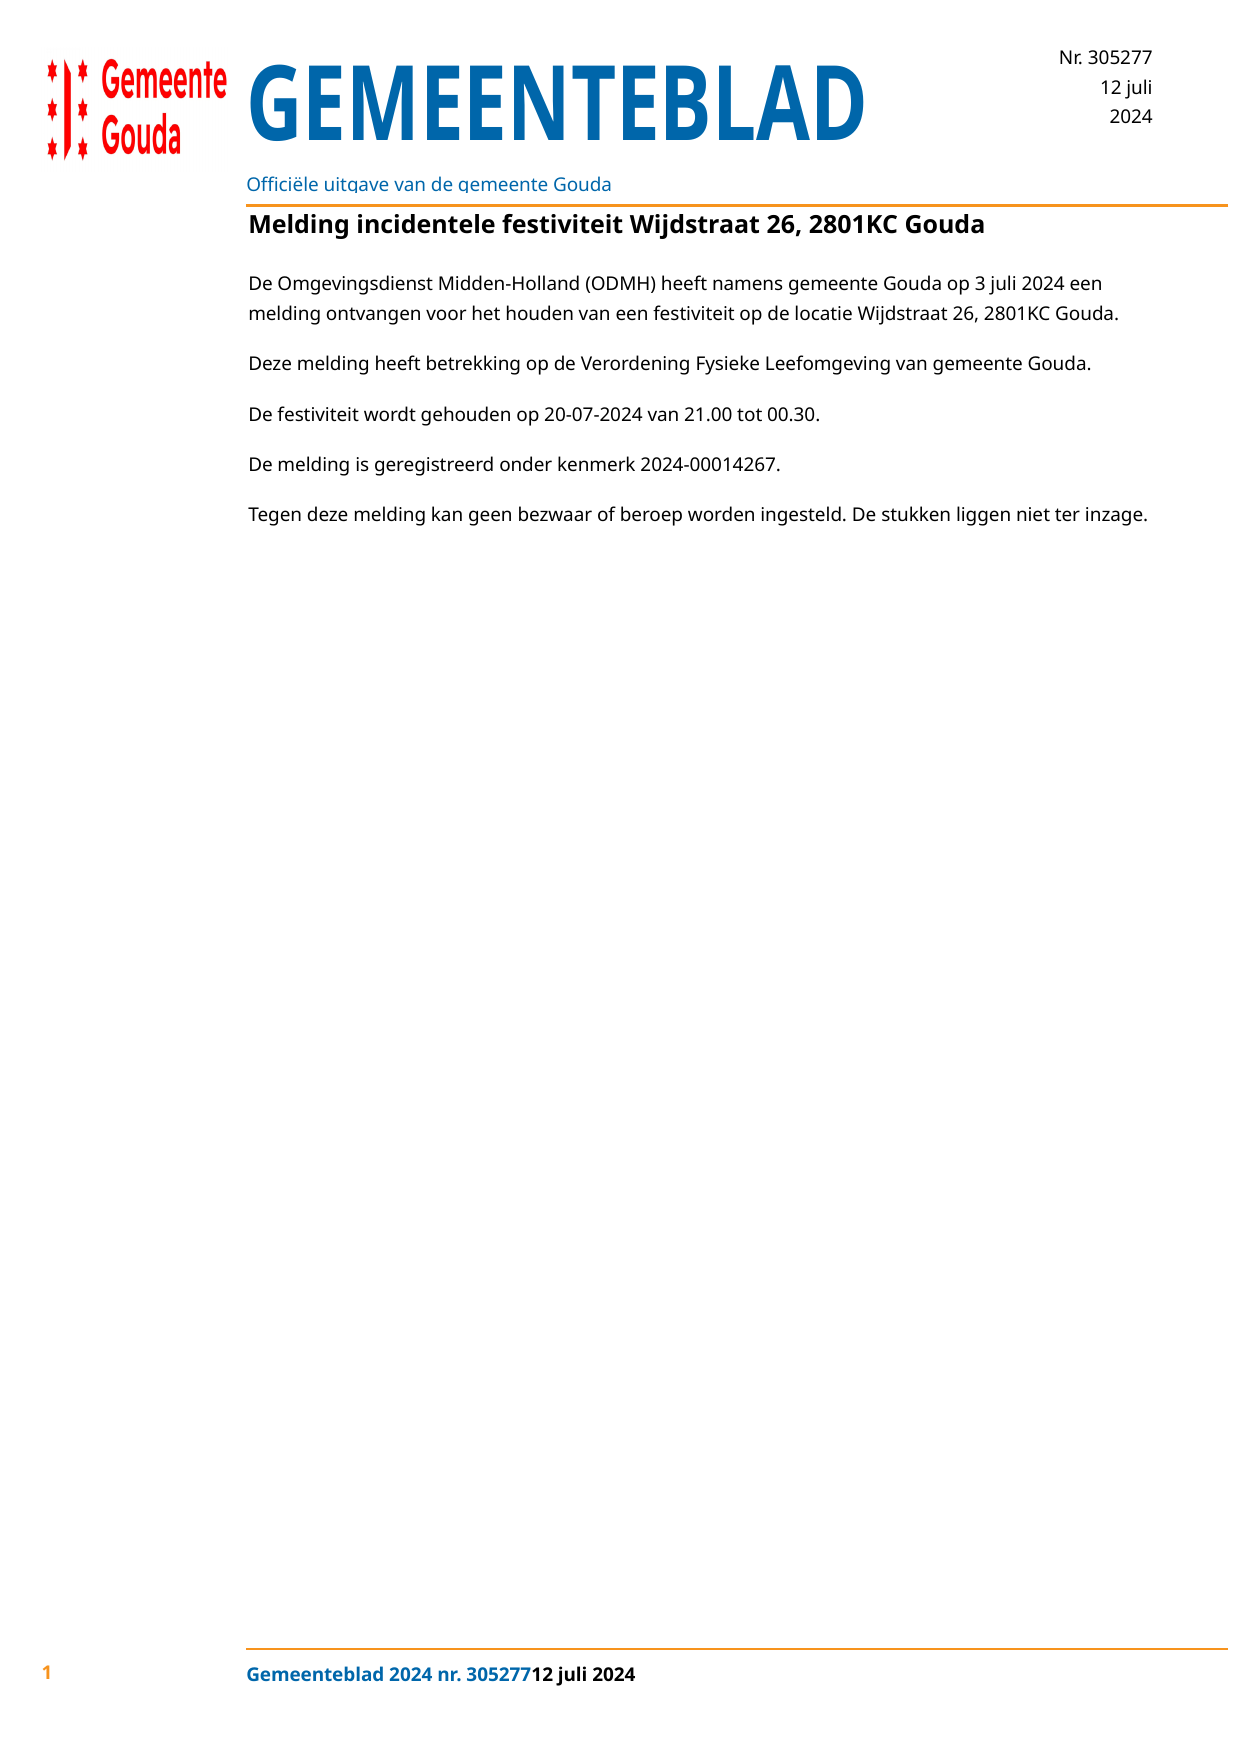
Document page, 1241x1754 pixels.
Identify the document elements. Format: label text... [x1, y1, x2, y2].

text De Omgevingsdienst Midden-Holland (ODMH) heeft namens gemeente Gouda op 3 juli 2024 een melding ontvangen voor het houden van een festiviteit op de locatie Wijdstraat 26, 2801KC Gouda. [248, 270, 1152, 326]
picture [41, 47, 231, 172]
text De festiviteit wordt gehouden op 20-07-2024 van 21.00 tot 00.30. [248, 401, 1152, 426]
text Tegen deze melding kan geen bezwaar of beroep worden ingesteld. De stukken liggen niet ter inzage. [248, 502, 1152, 527]
text De melding is geregistreerd onder kenmerk 2024-00014267. [248, 451, 1152, 477]
text Melding incidentele festiviteit Wijdstraat 26, 2801KC Gouda [248, 207, 1152, 241]
text Deze melding heeft betrekking op de Verordening Fysieke Leefomgeving van gemeente Gouda. [248, 350, 1152, 376]
